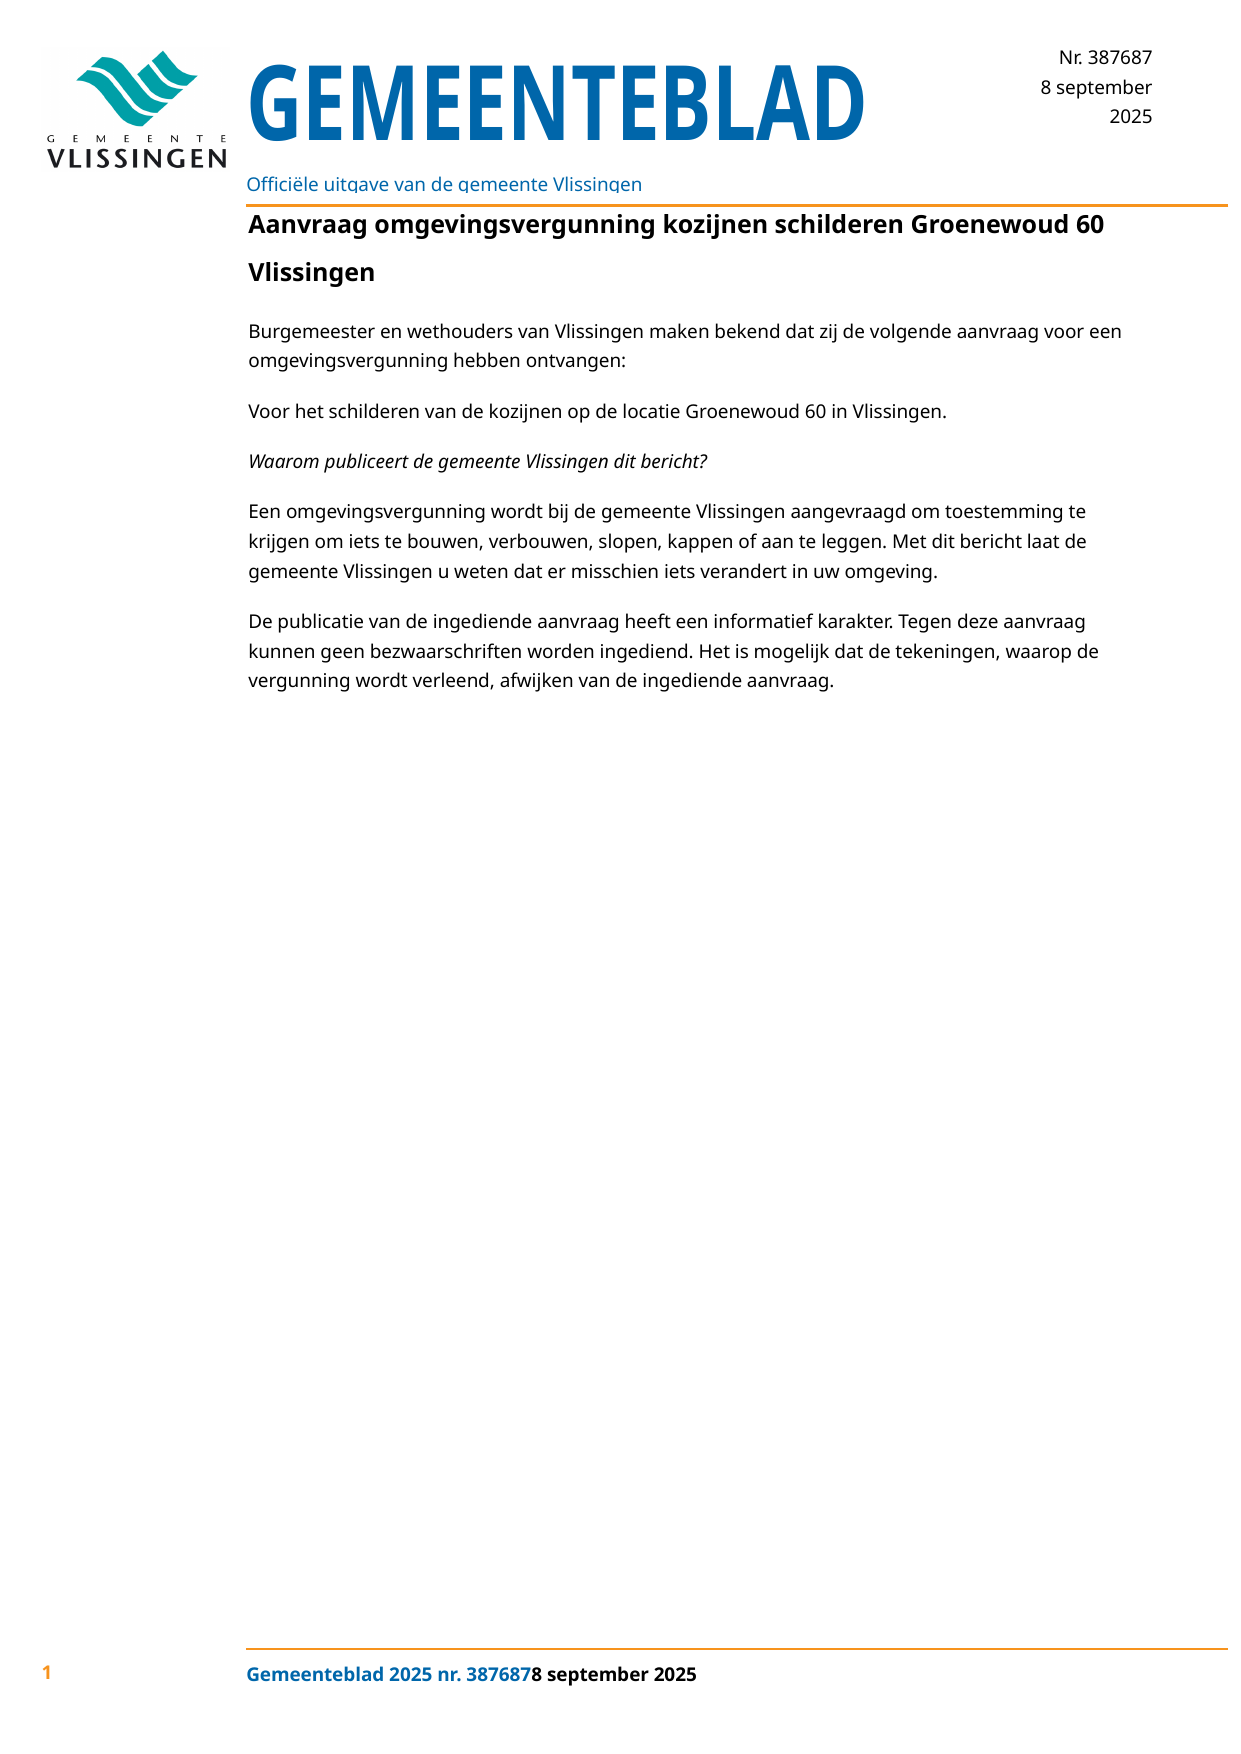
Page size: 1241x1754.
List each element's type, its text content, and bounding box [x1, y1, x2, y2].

text Voor het schilderen van de kozijnen op de locatie Groenewoud 60 in Vlissingen. [248, 398, 1152, 424]
text Waarom publiceert de gemeente Vlissingen dit bericht? [248, 448, 1152, 474]
text Een omgevingsvergunning wordt bij de gemeente Vlissingen aangevraagd om toestemming te krijgen om iets te bouwen, verbouwen, slopen, kappen of aan te leggen. Met dit bericht laat de gemeente Vlissingen u weten dat er misschien iets verandert in uw omgeving. [248, 499, 1152, 584]
text Burgemeester en wethouders van Vlissingen maken bekend dat zij de volgende aanvraag voor een omgevingsvergunning hebben ontvangen: [248, 318, 1152, 373]
text De publicatie van de ingediende aanvraag heeft een informatief karakter. Tegen deze aanvraag kunnen geen bezwaarschriften worden ingediend. Het is mogelijk dat de tekeningen, waarop de vergunning wordt verleend, afwijken van de ingediende aanvraag. [248, 608, 1152, 693]
picture [41, 47, 231, 172]
text Aanvraag omgevingsvergunning kozijnen schilderen Groenewoud 60 Vlissingen [248, 207, 1152, 288]
